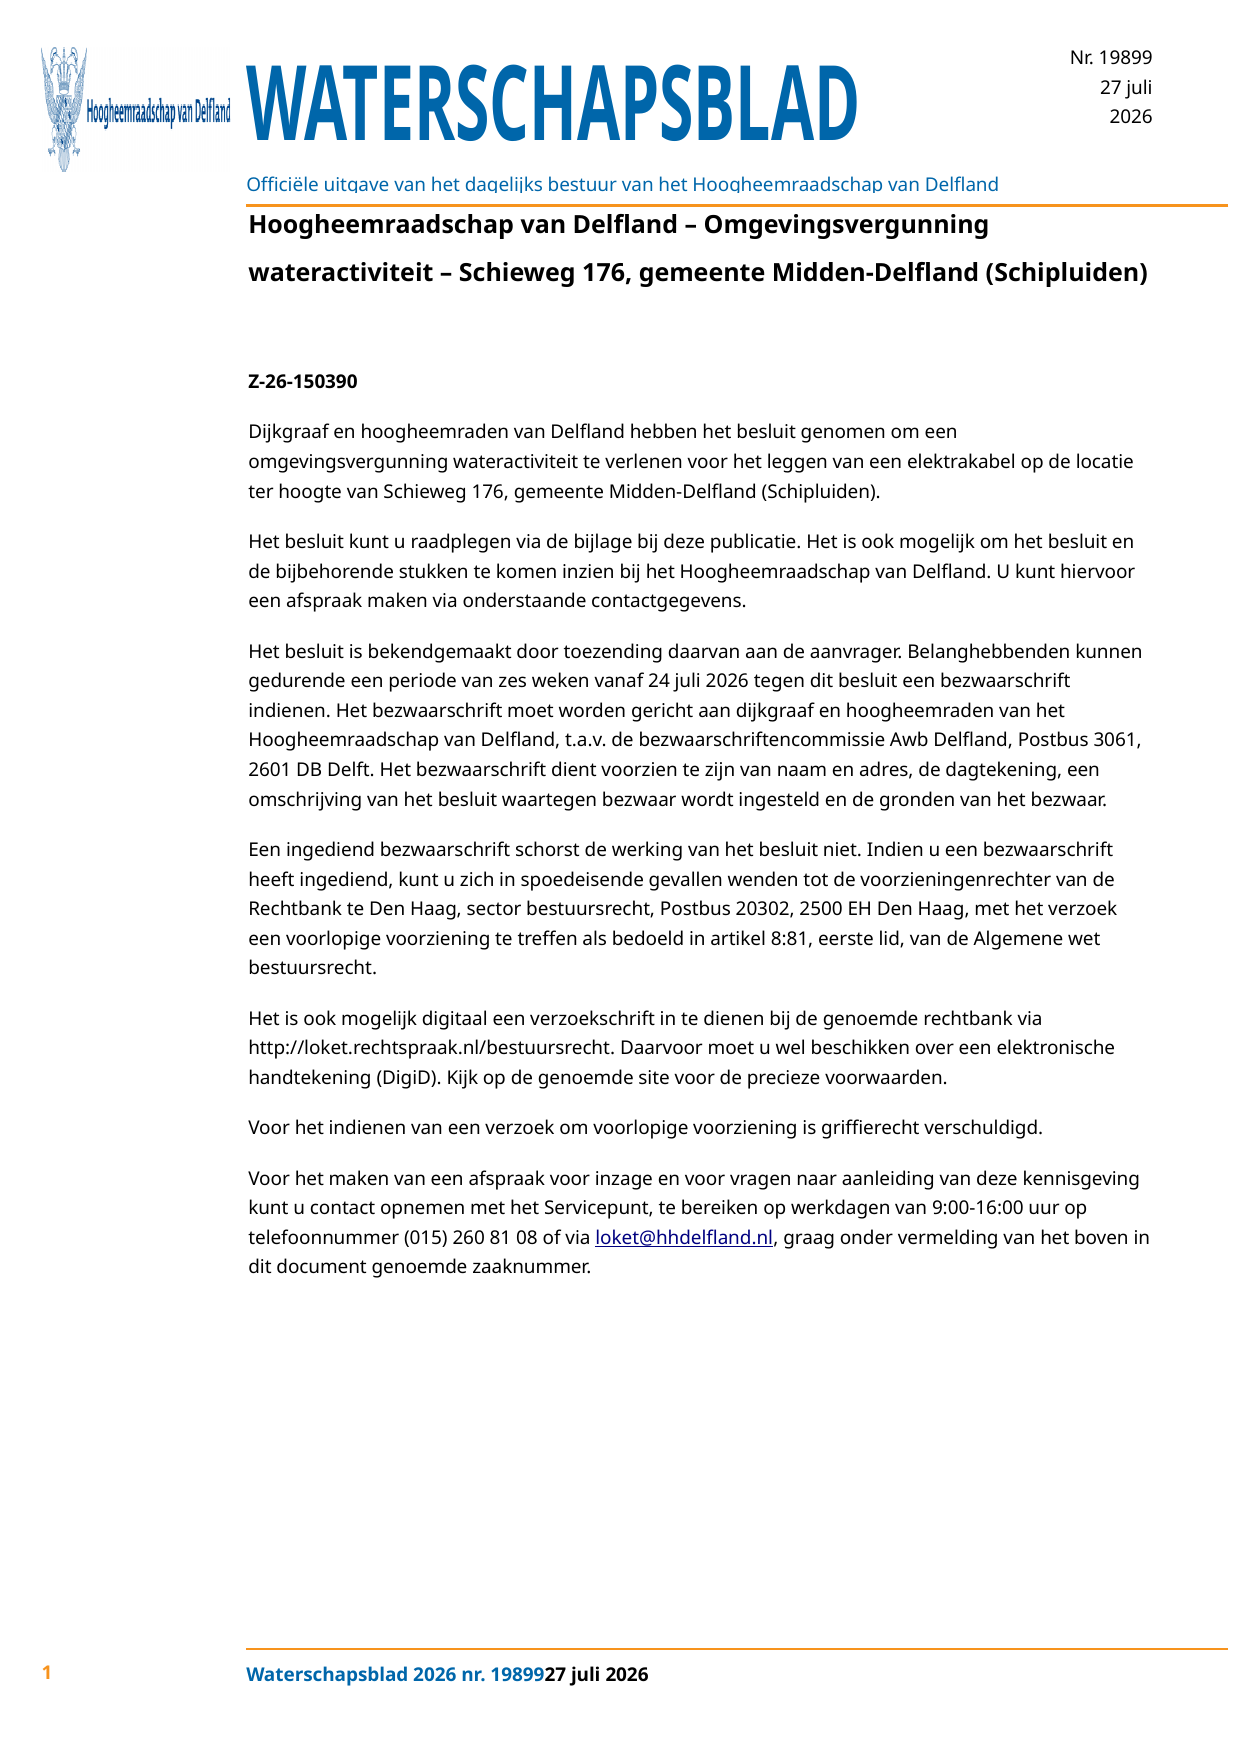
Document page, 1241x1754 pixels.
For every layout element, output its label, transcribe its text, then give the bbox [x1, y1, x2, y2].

text Het besluit kunt u raadplegen via de bijlage bij deze publicatie. Het is ook mogelijk om het besluit en de bijbehorende stukken te komen inzien bij het Hoogheemraadschap van Delfland. U kunt hiervoor een afspraak maken via onderstaande contactgegevens. [248, 528, 1152, 613]
text Voor het indienen van een verzoek om voorlopige voorziening is griffierecht verschuldigd. [248, 1114, 1152, 1140]
picture [41, 47, 231, 172]
text Dijkgraaf en hoogheemraden van Delfland hebben het besluit genomen om een omgevingsvergunning wateractiviteit te verlenen voor het leggen van een elektrakabel op de locatie ter hoogte van Schieweg 176, gemeente Midden-Delfland (Schipluiden). [248, 419, 1152, 504]
text Een ingediend bezwaarschrift schorst de werking van het besluit niet. Indien u een bezwaarschrift heeft ingediend, kunt u zich in spoedeisende gevallen wenden tot de voorzieningenrechter van de Rechtbank te Den Haag, sector bestuursrecht, Postbus 20302, 2500 EH Den Haag, met het verzoek een voorlopige voorziening te treffen als bedoeld in artikel 8:81, eerste lid, van de Algemene wet bestuursrecht. [248, 836, 1152, 980]
text Voor het maken van een afspraak voor inzage en voor vragen naar aanleiding van deze kennisgeving kunt u contact opnemen met het Servicepunt, te bereiken op werkdagen van 9:00-16:00 uur op telefoonnummer (015) 260 81 08 of via loket@hhdelfland.nl, graag onder vermelding van het boven in dit document genoemde zaaknummer. [248, 1165, 1152, 1279]
text Z-26-150390 [248, 368, 1152, 394]
text Het is ook mogelijk digitaal een verzoekschrift in te dienen bij de genoemde rechtbank via http://loket.rechtspraak.nl/bestuursrecht. Daarvoor moet u wel beschikken over een elektronische handtekening (DigiD). Kijk op de genoemde site voor de precieze voorwaarden. [248, 1005, 1152, 1090]
text Het besluit is bekendgemaakt door toezending daarvan aan de aanvrager. Belanghebbenden kunnen gedurende een periode van zes weken vanaf 24 juli 2026 tegen dit besluit een bezwaarschrift indienen. Het bezwaarschrift moet worden gericht aan dijkgraaf en hoogheemraden van het Hoogheemraadschap van Delfland, t.a.v. de bezwaarschriftencommissie Awb Delfland, Postbus 3061, 2601 DB Delft. Het bezwaarschrift dient voorzien te zijn van naam en adres, de dagtekening, een omschrijving van het besluit waartegen bezwaar wordt ingesteld en de gronden van het bezwaar. [248, 638, 1152, 812]
text Hoogheemraadschap van Delfland – Omgevingsvergunning wateractiviteit – Schieweg 176, gemeente Midden-Delfland (Schipluiden) [248, 207, 1152, 288]
